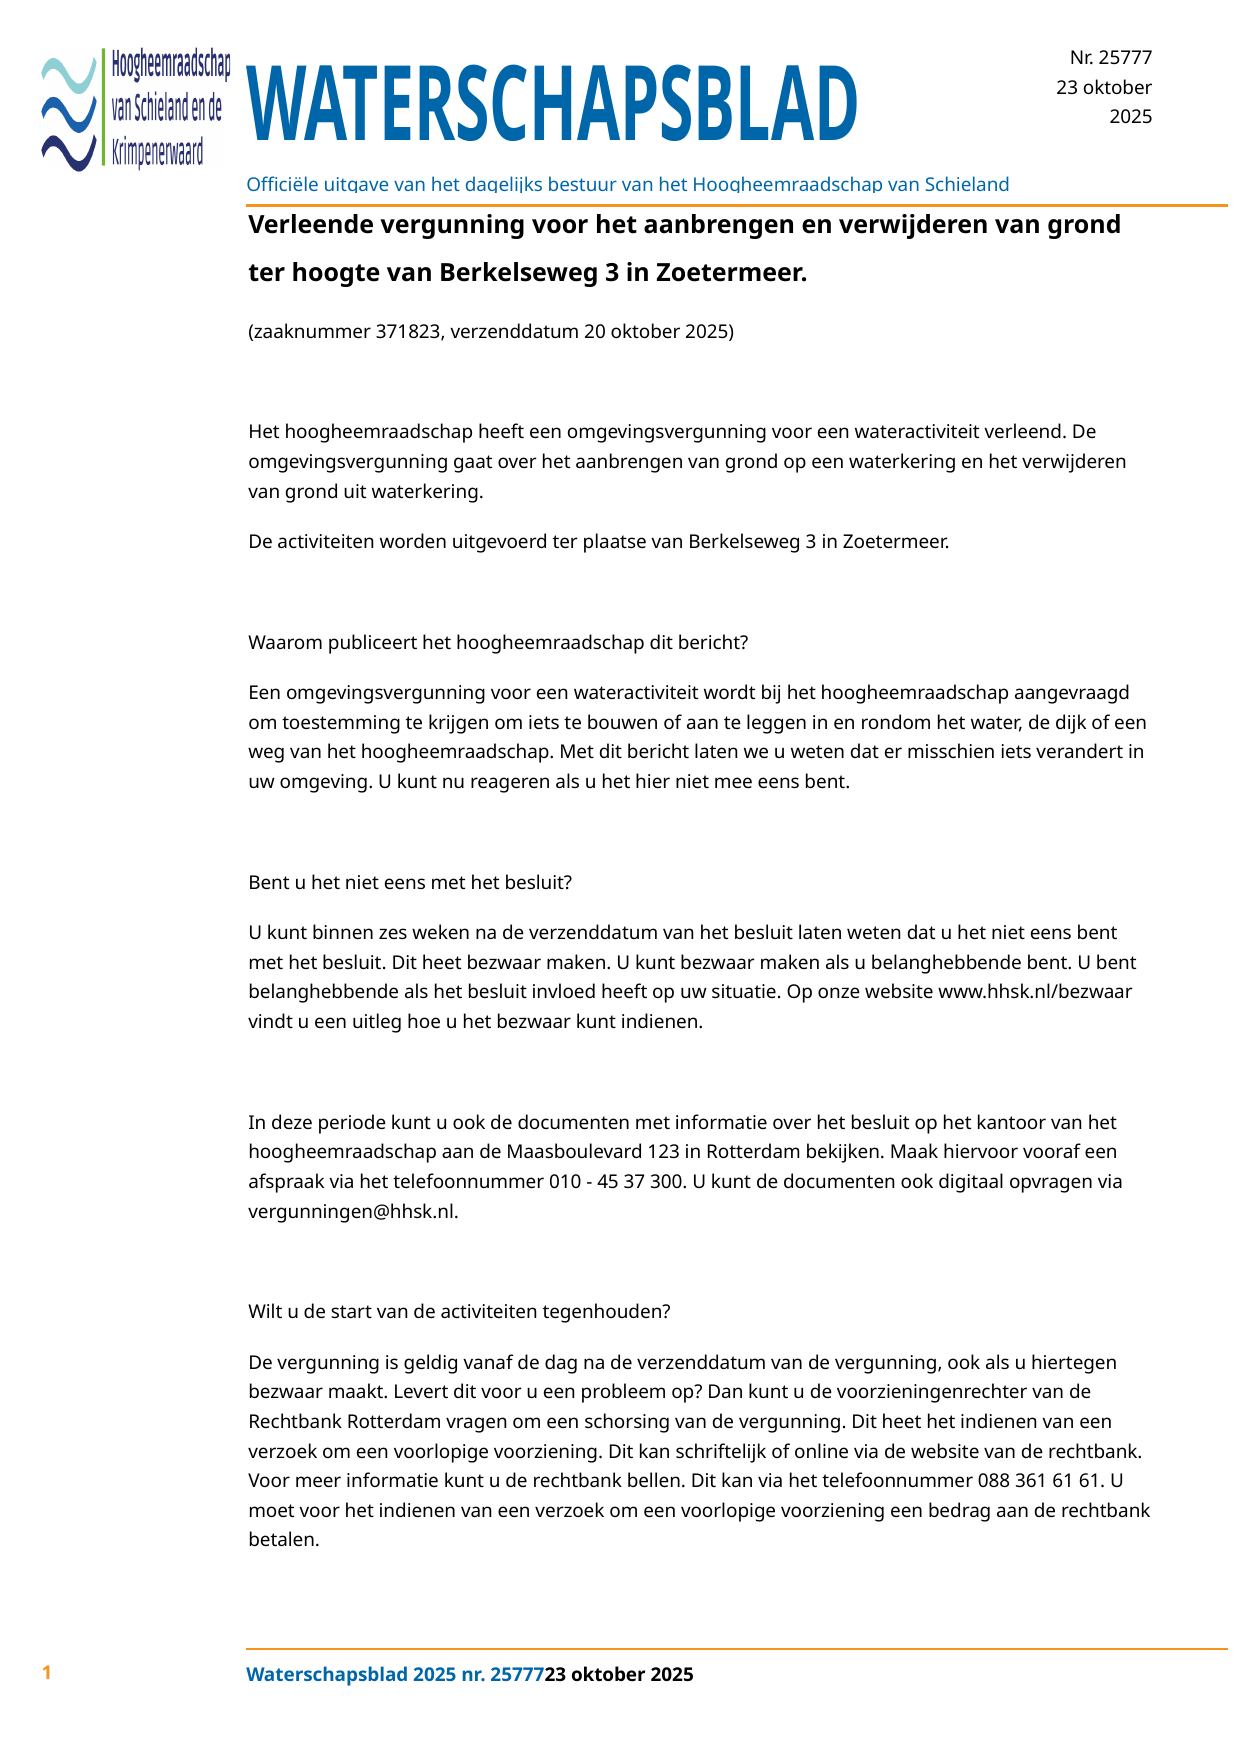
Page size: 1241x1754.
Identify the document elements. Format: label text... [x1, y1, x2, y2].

text In deze periode kunt u ook de documenten met informatie over het besluit op het kantoor van het hoogheemraadschap aan de Maasboulevard 123 in Rotterdam bekijken. Maak hiervoor vooraf een afspraak via het telefoonnummer 010 - 45 37 300. U kunt de documenten ook digitaal opvragen via vergunningen@hhsk.nl. [248, 1109, 1152, 1224]
text Het hoogheemraadschap heeft een omgevingsvergunning voor een wateractiviteit verleend. De omgevingsvergunning gaat over het aanbrengen van grond op een waterkering en het verwijderen van grond uit waterkering. [248, 419, 1152, 504]
text Waarom publiceert het hoogheemraadschap dit bericht? [248, 629, 1152, 655]
text Verleende vergunning voor het aanbrengen en verwijderen van grond ter hoogte van Berkelseweg 3 in Zoetermeer. [248, 207, 1152, 288]
text Een omgevingsvergunning voor een wateractiviteit wordt bij het hoogheemraadschap aangevraagd om toestemming te krijgen om iets te bouwen of aan te leggen in en rondom het water, de dijk of een weg van het hoogheemraadschap. Met dit bericht laten we u weten dat er misschien iets verandert in uw omgeving. U kunt nu reageren als u het hier niet mee eens bent. [248, 679, 1152, 794]
text (zaaknummer 371823, verzenddatum 20 oktober 2025) [248, 318, 1152, 344]
text De vergunning is geldig vanaf de dag na de verzenddatum van de vergunning, ook als u hiertegen bezwaar maakt. Levert dit voor u een probleem op? Dan kunt u de voorzieningenrechter van de Rechtbank Rotterdam vragen om een schorsing van de vergunning. Dit heet het indienen van een verzoek om een voorlopige voorziening. Dit kan schriftelijk of online via de website van de rechtbank. Voor meer informatie kunt u de rechtbank bellen. Dit kan via het telefoonnummer 088 361 61 61. U moet voor het indienen van een verzoek om een voorlopige voorziening een bedrag aan de rechtbank betalen. [248, 1349, 1152, 1552]
picture [41, 47, 231, 172]
text Wilt u de start van de activiteiten tegenhouden? [248, 1299, 1152, 1324]
text De activiteiten worden uitgevoerd ter plaatse van Berkelseweg 3 in Zoetermeer. [248, 528, 1152, 554]
text U kunt binnen zes weken na de verzenddatum van het besluit laten weten dat u het niet eens bent met het besluit. Dit heet bezwaar maken. U kunt bezwaar maken als u belanghebbende bent. U bent belanghebbende als het besluit invloed heeft op uw situatie. Op onze website www.hhsk.nl/bezwaar vindt u een uitleg hoe u het bezwaar kunt indienen. [248, 919, 1152, 1034]
text Bent u het niet eens met het besluit? [248, 869, 1152, 895]
